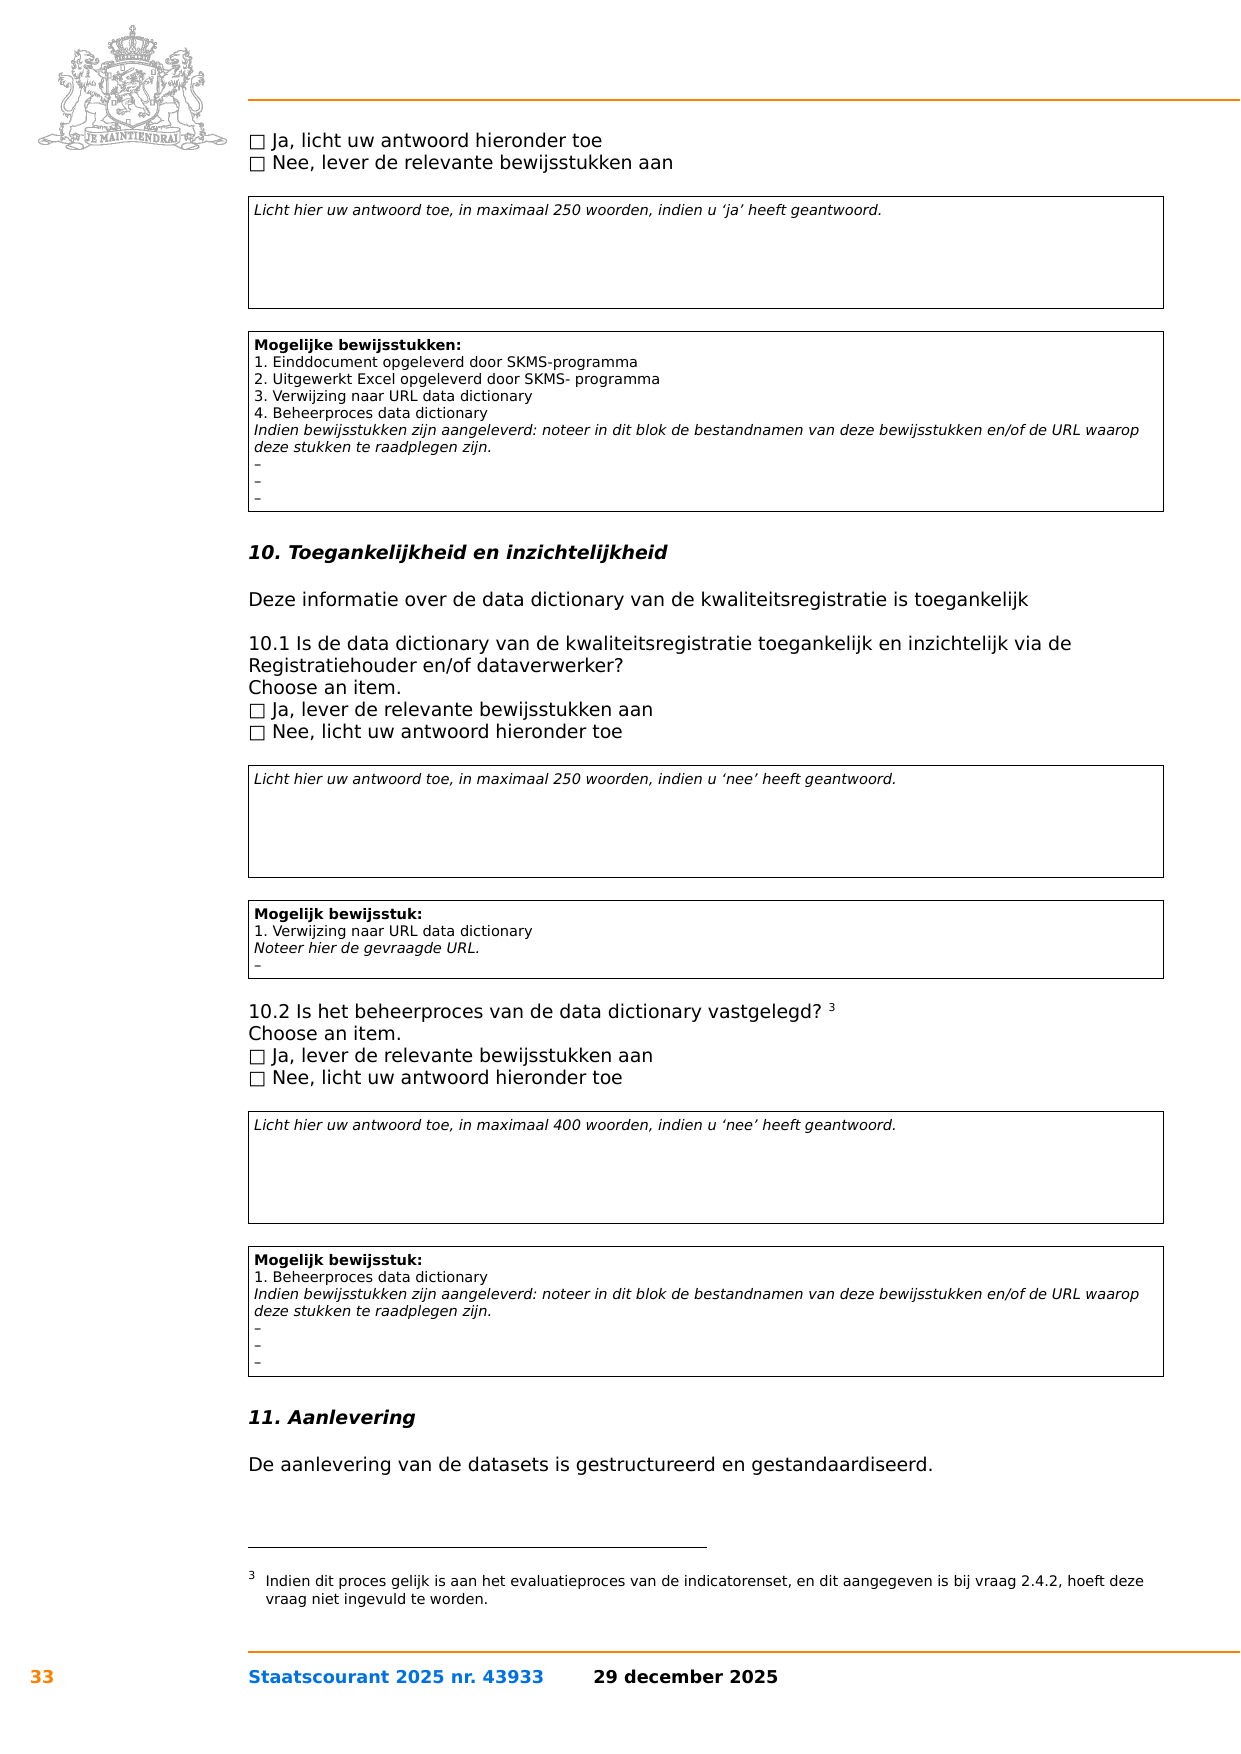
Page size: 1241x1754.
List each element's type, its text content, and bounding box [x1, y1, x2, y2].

text Indien dit proces gelijk is aan het evaluatieproces van de indicatorenset, en dit aangegeven is bij vraag 2.4.2, hoeft deze vraag niet ingevuld te worden. [248, 1569, 1163, 1608]
text □ Ja, lever de relevante bewijsstukken aan [248, 699, 1163, 721]
text Choose an item. [248, 1023, 1163, 1045]
text □ Nee, lever de relevante bewijsstukken aan [248, 152, 1163, 174]
text 10.2 Is het beheerproces van de data dictionary vastgelegd? [248, 1001, 1163, 1023]
table_cell [249, 821, 1163, 838]
table_cell [249, 1185, 1163, 1202]
table_cell [249, 269, 1163, 286]
table_header Mogelijk bewijsstuk: 1. Beheerproces data dictionary Indien bewijsstukken zijn aangeleverd: noteer in dit blok de bestandnamen van deze bewijsstukken en/of de URL waarop deze stukken te raadplegen zijn. – – – [249, 1247, 1163, 1376]
text Choose an item. [248, 677, 1163, 699]
table_cell [249, 839, 1163, 855]
table_cell [249, 788, 1163, 804]
text □ Nee, licht uw antwoord hieronder toe [248, 1067, 1163, 1089]
table_header Licht hier uw antwoord toe, in maximaal 400 woorden, indien u ‘nee’ heeft geantwoord. [249, 1112, 1163, 1134]
table_cell [249, 855, 1163, 877]
table_cell [249, 1151, 1163, 1168]
table_cell [249, 286, 1163, 308]
table_cell [249, 235, 1163, 252]
text 10.1 Is de data dictionary van de kwaliteitsregistratie toegankelijk en inzichtelijk via de Registratiehouder en/of dataverwerker? [248, 633, 1163, 677]
table_header Licht hier uw antwoord toe, in maximaal 250 woorden, indien u ‘ja’ heeft geantwoord. [249, 197, 1163, 218]
text □ Ja, licht uw antwoord hieronder toe [248, 130, 1163, 152]
table_cell [249, 805, 1163, 821]
picture [38, 25, 227, 150]
table_cell [249, 253, 1163, 269]
table_cell [249, 1134, 1163, 1151]
subtitle 10. Toegankelijkheid en inzichtelijkheid [248, 542, 1163, 564]
table_header Mogelijke bewijsstukken: 1. Einddocument opgeleverd door SKMS-programma 2. Uitgewerkt Excel opgeleverd door SKMS- programma 3. Verwijzing naar URL data dictionary 4. Beheerproces data dictionary Indien bewijsstukken zijn aangeleverd: noteer in dit blok de bestandnamen van deze bewijsstukken en/of de URL waarop deze stukken te raadplegen zijn. – – – [249, 332, 1163, 511]
text □ Nee, licht uw antwoord hieronder toe [248, 721, 1163, 743]
text De aanlevering van de datasets is gestructureerd en gestandaardiseerd. [248, 1453, 1163, 1476]
table_cell [249, 219, 1163, 235]
table_header Mogelijk bewijsstuk: 1. Verwijzing naar URL data dictionary Noteer hier de gevraagde URL. – [249, 901, 1163, 978]
text □ Ja, lever de relevante bewijsstukken aan [248, 1045, 1163, 1067]
subtitle 11. Aanlevering [248, 1407, 1163, 1428]
table_cell [249, 1168, 1163, 1185]
text Deze informatie over de data dictionary van de kwaliteitsregistratie is toegankelijk [248, 589, 1163, 611]
table_cell [249, 1202, 1163, 1223]
table_header Licht hier uw antwoord toe, in maximaal 250 woorden, indien u ‘nee’ heeft geantwoord. [249, 766, 1163, 787]
